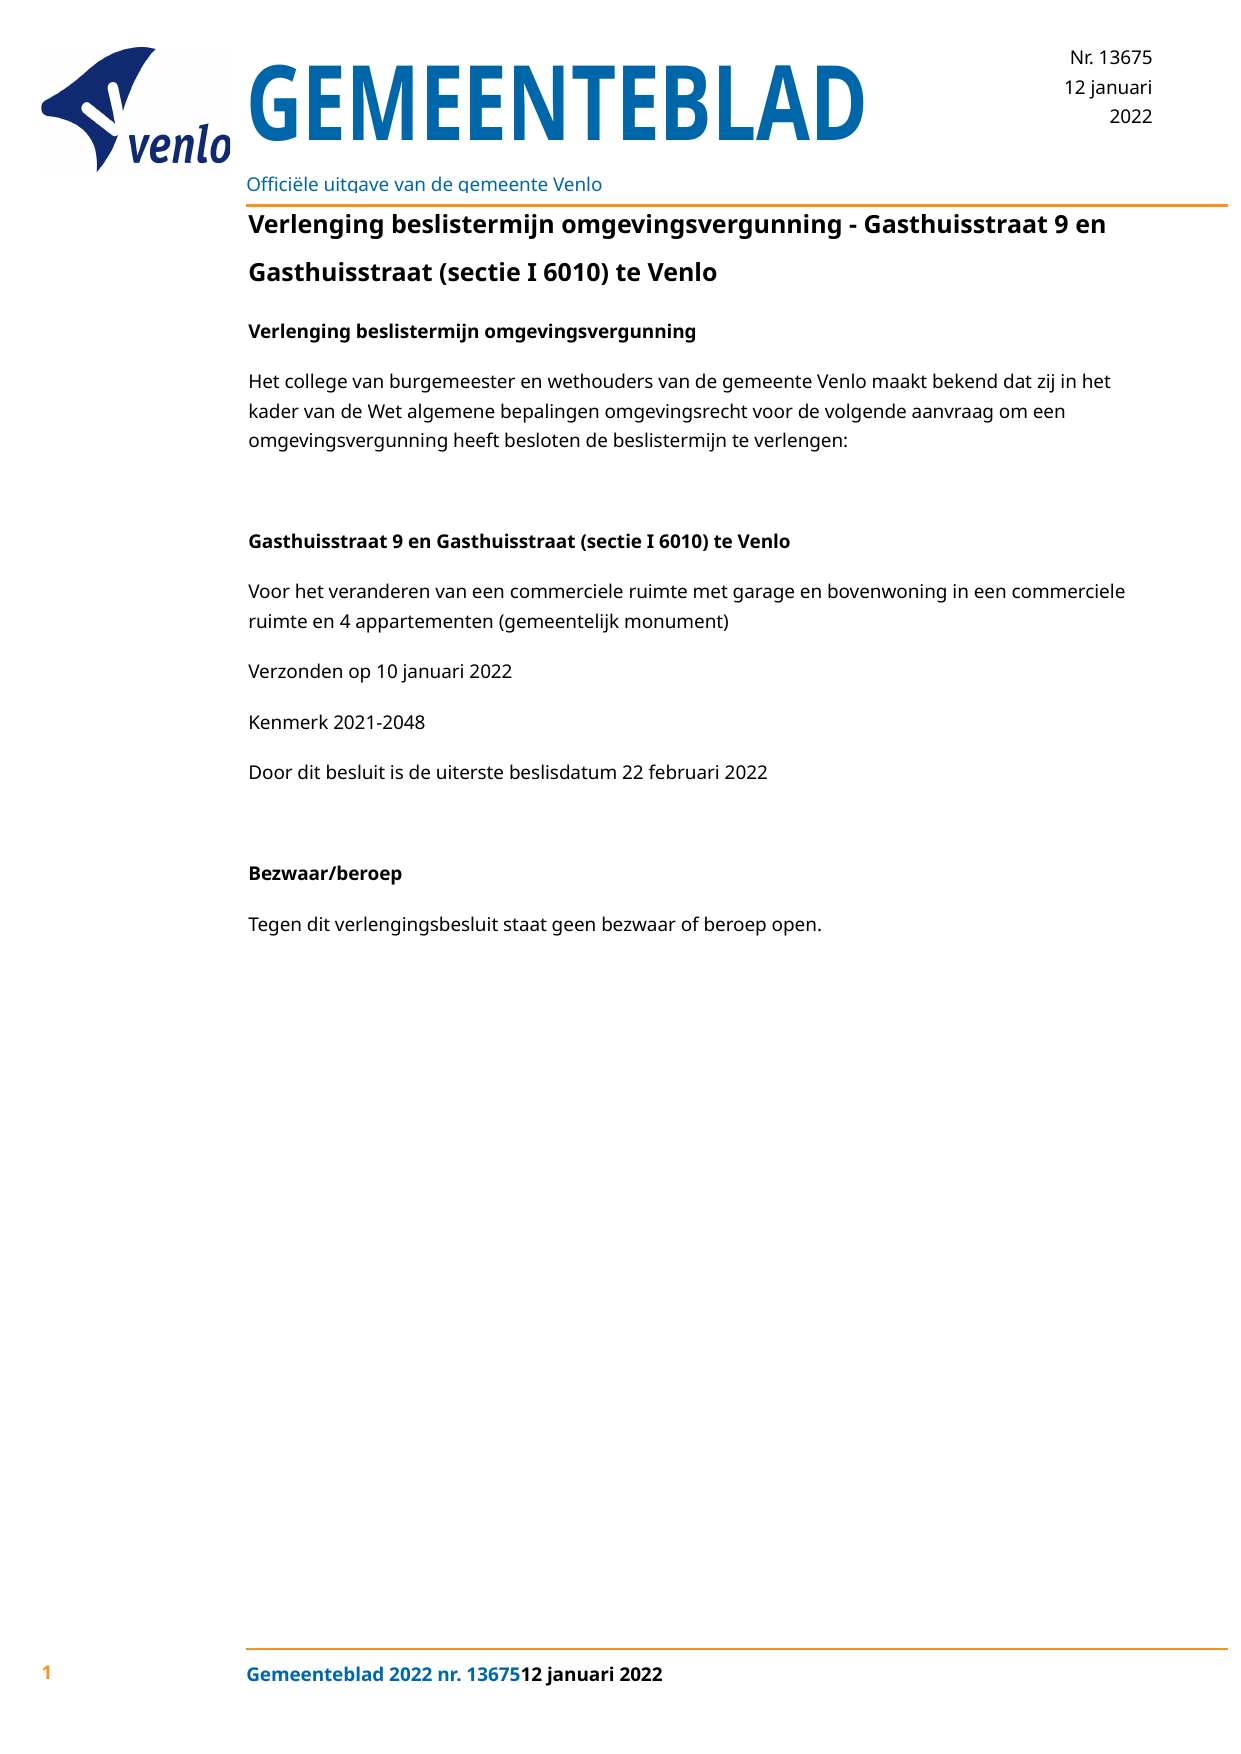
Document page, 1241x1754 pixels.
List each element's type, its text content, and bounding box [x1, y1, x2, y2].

text Kenmerk 2021-2048 [248, 709, 1152, 735]
text Verzonden op 10 januari 2022 [248, 659, 1152, 684]
text Verlenging beslistermijn omgevingsvergunning - Gasthuisstraat 9 en Gasthuisstraat (sectie I 6010) te Venlo [248, 207, 1152, 288]
text Tegen dit verlengingsbesluit staat geen bezwaar of beroep open. [248, 911, 1152, 937]
text Gasthuisstraat 9 en Gasthuisstraat (sectie I 6010) te Venlo [248, 528, 1152, 554]
picture [41, 47, 231, 172]
text Bezwaar/beroep [248, 860, 1152, 886]
text Het college van burgemeester en wethouders van de gemeente Venlo maakt bekend dat zij in het kader van de Wet algemene bepalingen omgevingsrecht voor de volgende aanvraag om een omgevingsvergunning heeft besloten de beslistermijn te verlengen: [248, 368, 1152, 453]
text Door dit besluit is de uiterste beslisdatum 22 februari 2022 [248, 759, 1152, 785]
text Verlenging beslistermijn omgevingsvergunning [248, 318, 1152, 344]
text Voor het veranderen van een commerciele ruimte met garage en bovenwoning in een commerciele ruimte en 4 appartementen (gemeentelijk monument) [248, 579, 1152, 634]
